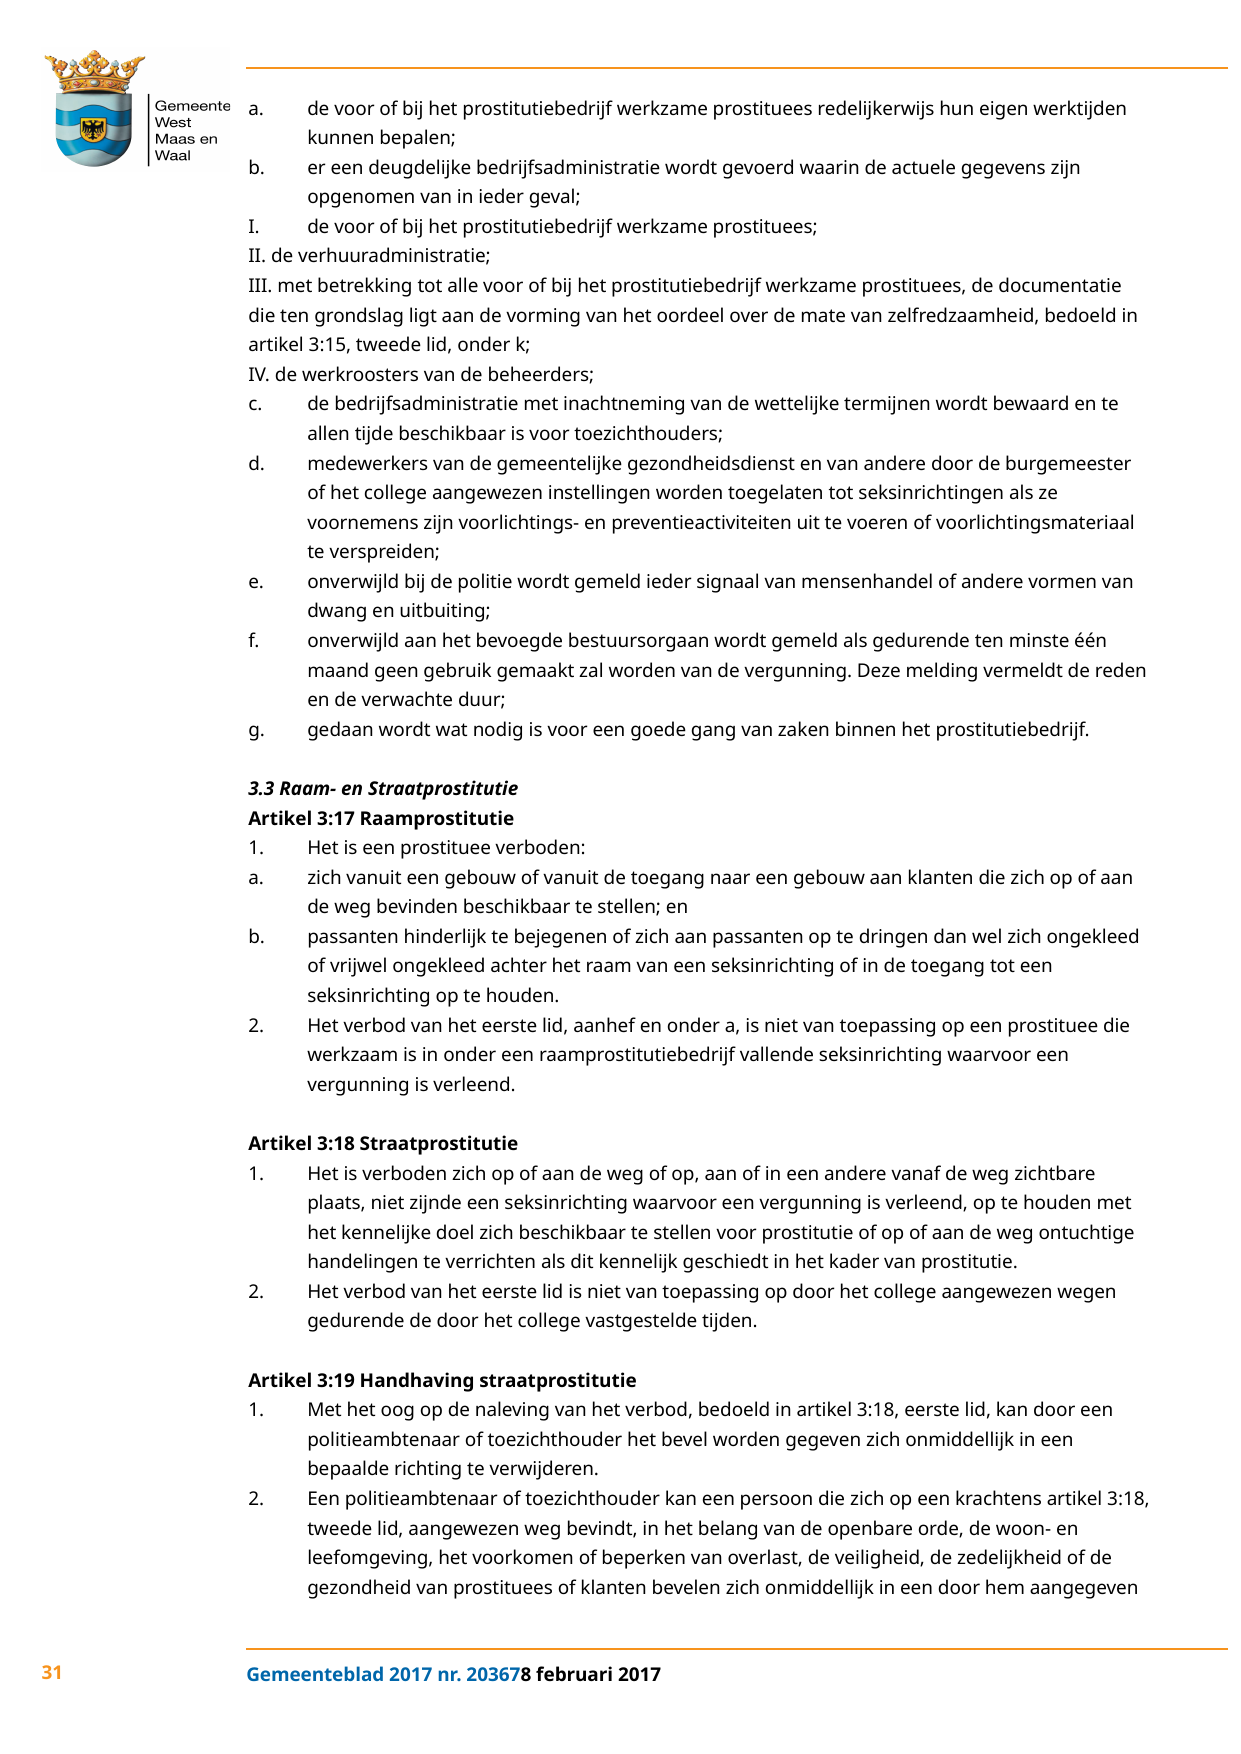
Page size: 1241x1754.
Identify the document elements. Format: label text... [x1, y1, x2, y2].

list Een politieambtenaar of toezichthouder kan een persoon die zich op een krachtens artikel 3:18, tweede lid, aangewezen weg bevindt, in het belang van de openbare orde, de woon- en leefomgeving, het voorkomen of beperken van overlast, de veiligheid, de zedelijkheid of de gezondheid van prostituees of klanten bevelen zich onmiddellijk in een door hem aangegeven [248, 1485, 1152, 1600]
list onverwijld bij de politie wordt gemeld ieder signaal van mensenhandel of andere vormen van dwang en uitbuiting; [248, 568, 1152, 623]
text Artikel 3:19 Handhaving straatprostitutie [248, 1367, 1152, 1393]
list Met het oog op de naleving van het verbod, bedoeld in artikel 3:18, eerste lid, kan door een politieambtenaar of toezichthouder het bevel worden gegeven zich onmiddellijk in een bepaalde richting te verwijderen. [248, 1396, 1152, 1481]
text Artikel 3:17 Raamprostitutie [248, 805, 1152, 831]
text 3.3 Raam- en Straatprostitutie [248, 775, 1152, 801]
list er een deugdelijke bedrijfsadministratie wordt gevoerd waarin de actuele gegevens zijn opgenomen van in ieder geval; [248, 154, 1152, 209]
list Het is een prostituee verboden: [248, 834, 1152, 860]
list passanten hinderlijk te bejegenen of zich aan passanten op te dringen dan wel zich ongekleed of vrijwel ongekleed achter het raam van een seksinrichting of in de toegang tot een seksinrichting op te houden. [248, 923, 1152, 1008]
text III. met betrekking tot alle voor of bij het prostitutiebedrijf werkzame prostituees, de documentatie die ten grondslag ligt aan de vorming van het oordeel over de mate van zelfredzaamheid, bedoeld in artikel 3:15, tweede lid, onder k; [248, 272, 1152, 357]
text IV. de werkroosters van de beheerders; [248, 361, 1152, 387]
list zich vanuit een gebouw of vanuit de toegang naar een gebouw aan klanten die zich op of aan de weg bevinden beschikbaar te stellen; en [248, 864, 1152, 919]
list Het verbod van het eerste lid is niet van toepassing op door het college aangewezen wegen gedurende de door het college vastgestelde tijden. [248, 1278, 1152, 1333]
list Het is verboden zich op of aan de weg of op, aan of in een andere vanaf de weg zichtbare plaats, niet zijnde een seksinrichting waarvoor een vergunning is verleend, op te houden met het kennelijke doel zich beschikbaar te stellen voor prostitutie of op of aan de weg ontuchtige handelingen te verrichten als dit kennelijk geschiedt in het kader van prostitutie. [248, 1160, 1152, 1274]
list Het verbod van het eerste lid, aanhef en onder a, is niet van toepassing op een prostituee die werkzaam is in onder een raamprostitutiebedrijf vallende seksinrichting waarvoor een vergunning is verleend. [248, 1012, 1152, 1097]
list de voor of bij het prostitutiebedrijf werkzame prostituees redelijkerwijs hun eigen werktijden kunnen bepalen; [248, 95, 1152, 150]
list de voor of bij het prostitutiebedrijf werkzame prostituees; [248, 213, 1152, 239]
text Artikel 3:18 Straatprostitutie [248, 1130, 1152, 1156]
text II. de verhuuradministratie; [248, 243, 1152, 268]
list de bedrijfsadministratie met inachtneming van de wettelijke termijnen wordt bewaard en te allen tijde beschikbaar is voor toezichthouders; [248, 391, 1152, 446]
list gedaan wordt wat nodig is voor een goede gang van zaken binnen het prostitutiebedrijf. [248, 716, 1152, 742]
picture [41, 47, 231, 172]
list onverwijld aan het bevoegde bestuursorgaan wordt gemeld als gedurende ten minste één maand geen gebruik gemaakt zal worden van de vergunning. Deze melding vermeldt de reden en de verwachte duur; [248, 627, 1152, 712]
list medewerkers van de gemeentelijke gezondheidsdienst en van andere door de burgemeester of het college aangewezen instellingen worden toegelaten tot seksinrichtingen als ze voornemens zijn voorlichtings- en preventieactiviteiten uit te voeren of voorlichtingsmateriaal te verspreiden; [248, 450, 1152, 564]
